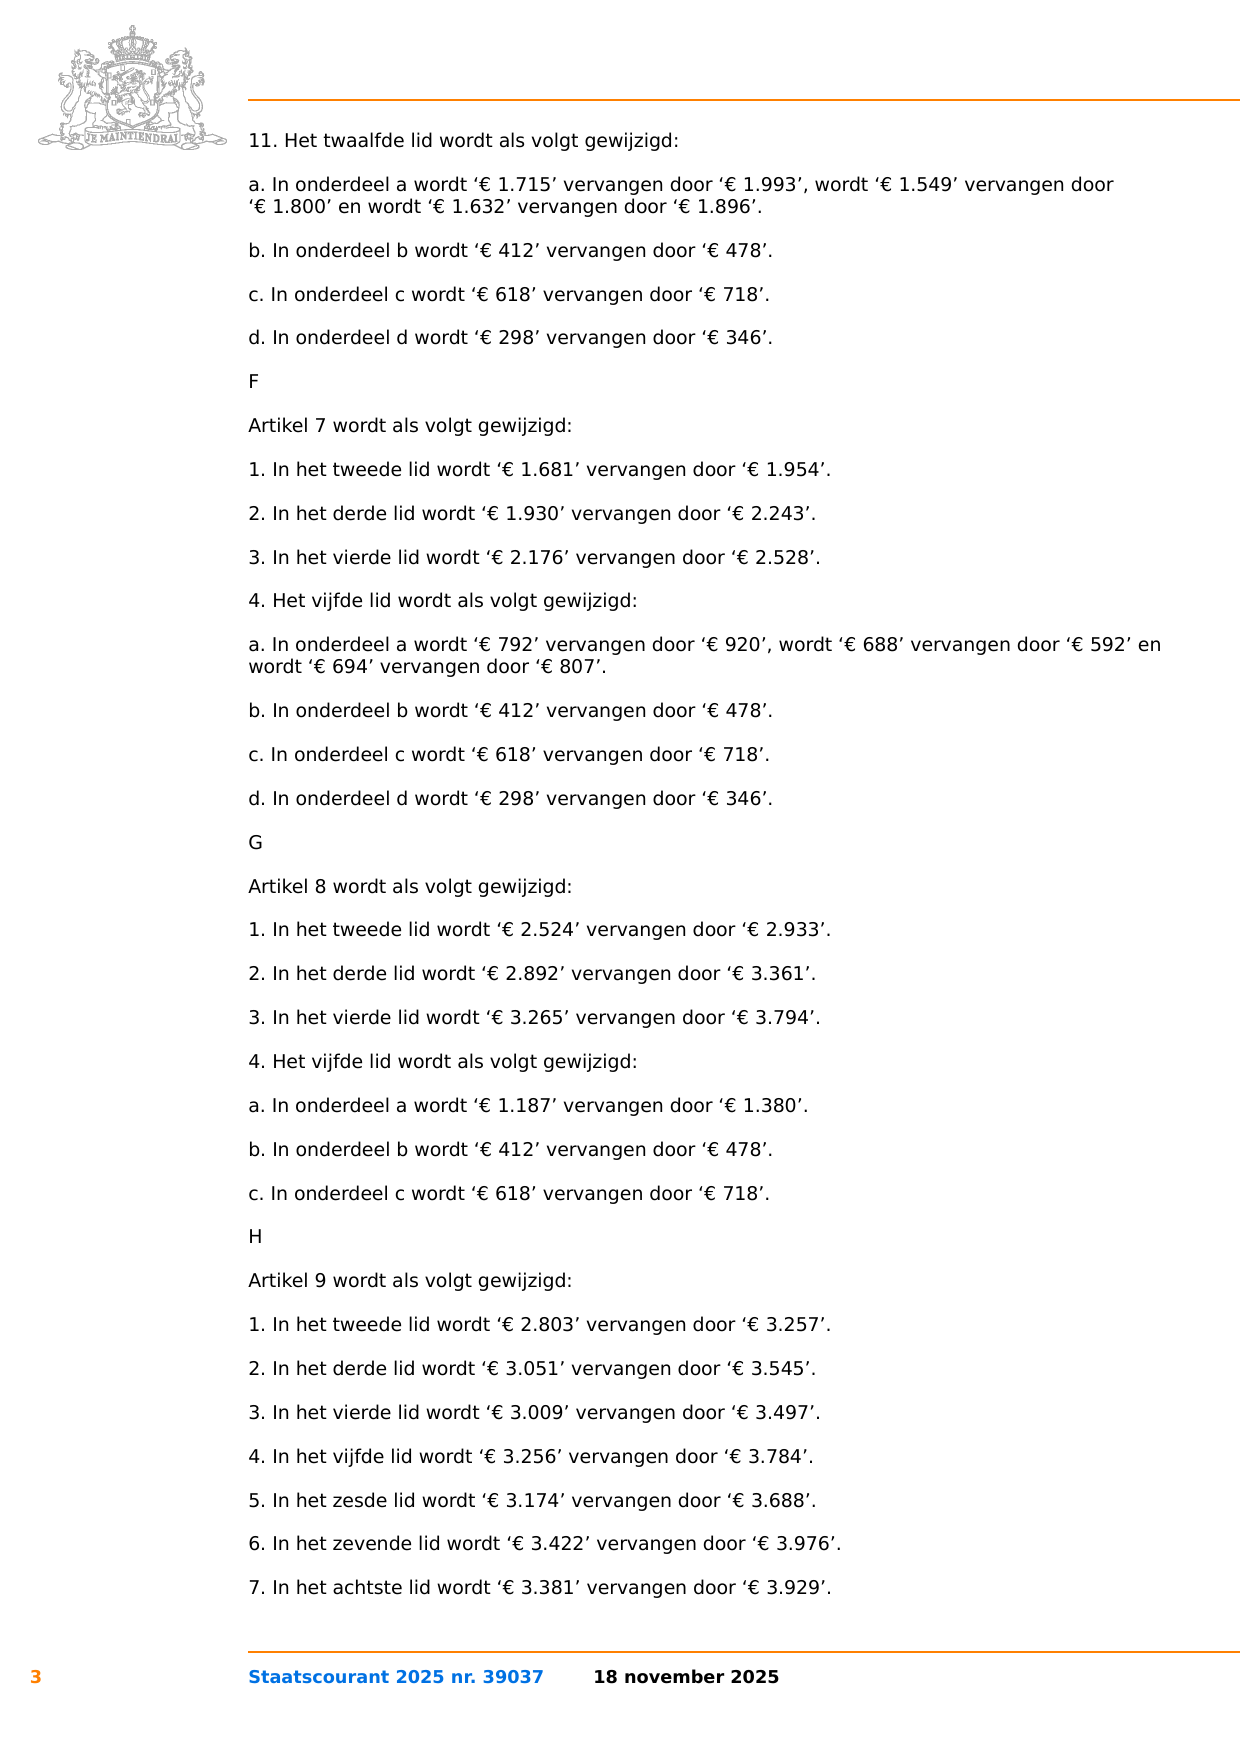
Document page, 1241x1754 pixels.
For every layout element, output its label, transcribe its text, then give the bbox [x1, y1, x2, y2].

text d. In onderdeel d wordt ‘€ 298’ vervangen door ‘€ 346’. [248, 788, 1163, 810]
text H [248, 1226, 1163, 1248]
text c. In onderdeel c wordt ‘€ 618’ vervangen door ‘€ 718’. [248, 744, 1163, 766]
text b. In onderdeel b wordt ‘€ 412’ vervangen door ‘€ 478’. [248, 239, 1163, 262]
text 2. In het derde lid wordt ‘€ 1.930’ vervangen door ‘€ 2.243’. [248, 503, 1163, 525]
text c. In onderdeel c wordt ‘€ 618’ vervangen door ‘€ 718’. [248, 283, 1163, 305]
text 2. In het derde lid wordt ‘€ 3.051’ vervangen door ‘€ 3.545’. [248, 1358, 1163, 1380]
text Artikel 8 wordt als volgt gewijzigd: [248, 876, 1163, 897]
text 5. In het zesde lid wordt ‘€ 3.174’ vervangen door ‘€ 3.688’. [248, 1489, 1163, 1511]
text Artikel 9 wordt als volgt gewijzigd: [248, 1270, 1163, 1292]
text 4. Het vijfde lid wordt als volgt gewijzigd: [248, 1051, 1163, 1073]
text 1. In het tweede lid wordt ‘€ 2.803’ vervangen door ‘€ 3.257’. [248, 1314, 1163, 1336]
picture [38, 25, 227, 150]
text a. In onderdeel a wordt ‘€ 1.187’ vervangen door ‘€ 1.380’. [248, 1095, 1163, 1117]
text 3. In het vierde lid wordt ‘€ 2.176’ vervangen door ‘€ 2.528’. [248, 547, 1163, 568]
text a. In onderdeel a wordt ‘€ 792’ vervangen door ‘€ 920’, wordt ‘€ 688’ vervangen door ‘€ 592’ en wordt ‘€ 694’ vervangen door ‘€ 807’. [248, 634, 1163, 678]
text 1. In het tweede lid wordt ‘€ 1.681’ vervangen door ‘€ 1.954’. [248, 459, 1163, 481]
text G [248, 832, 1163, 854]
text 3. In het vierde lid wordt ‘€ 3.009’ vervangen door ‘€ 3.497’. [248, 1402, 1163, 1424]
text 11. Het twaalfde lid wordt als volgt gewijzigd: [248, 130, 1163, 152]
text 7. In het achtste lid wordt ‘€ 3.381’ vervangen door ‘€ 3.929’. [248, 1577, 1163, 1599]
text a. In onderdeel a wordt ‘€ 1.715’ vervangen door ‘€ 1.993’, wordt ‘€ 1.549’ vervangen door ‘€ 1.800’ en wordt ‘€ 1.632’ vervangen door ‘€ 1.896’. [248, 174, 1163, 218]
text 2. In het derde lid wordt ‘€ 2.892’ vervangen door ‘€ 3.361’. [248, 963, 1163, 985]
text 3. In het vierde lid wordt ‘€ 3.265’ vervangen door ‘€ 3.794’. [248, 1007, 1163, 1029]
text d. In onderdeel d wordt ‘€ 298’ vervangen door ‘€ 346’. [248, 327, 1163, 349]
text b. In onderdeel b wordt ‘€ 412’ vervangen door ‘€ 478’. [248, 700, 1163, 722]
text 4. In het vijfde lid wordt ‘€ 3.256’ vervangen door ‘€ 3.784’. [248, 1446, 1163, 1468]
text 6. In het zevende lid wordt ‘€ 3.422’ vervangen door ‘€ 3.976’. [248, 1533, 1163, 1555]
text 1. In het tweede lid wordt ‘€ 2.524’ vervangen door ‘€ 2.933’. [248, 919, 1163, 941]
text Artikel 7 wordt als volgt gewijzigd: [248, 415, 1163, 437]
text F [248, 371, 1163, 393]
text 4. Het vijfde lid wordt als volgt gewijzigd: [248, 590, 1163, 612]
text b. In onderdeel b wordt ‘€ 412’ vervangen door ‘€ 478’. [248, 1139, 1163, 1161]
text c. In onderdeel c wordt ‘€ 618’ vervangen door ‘€ 718’. [248, 1182, 1163, 1204]
